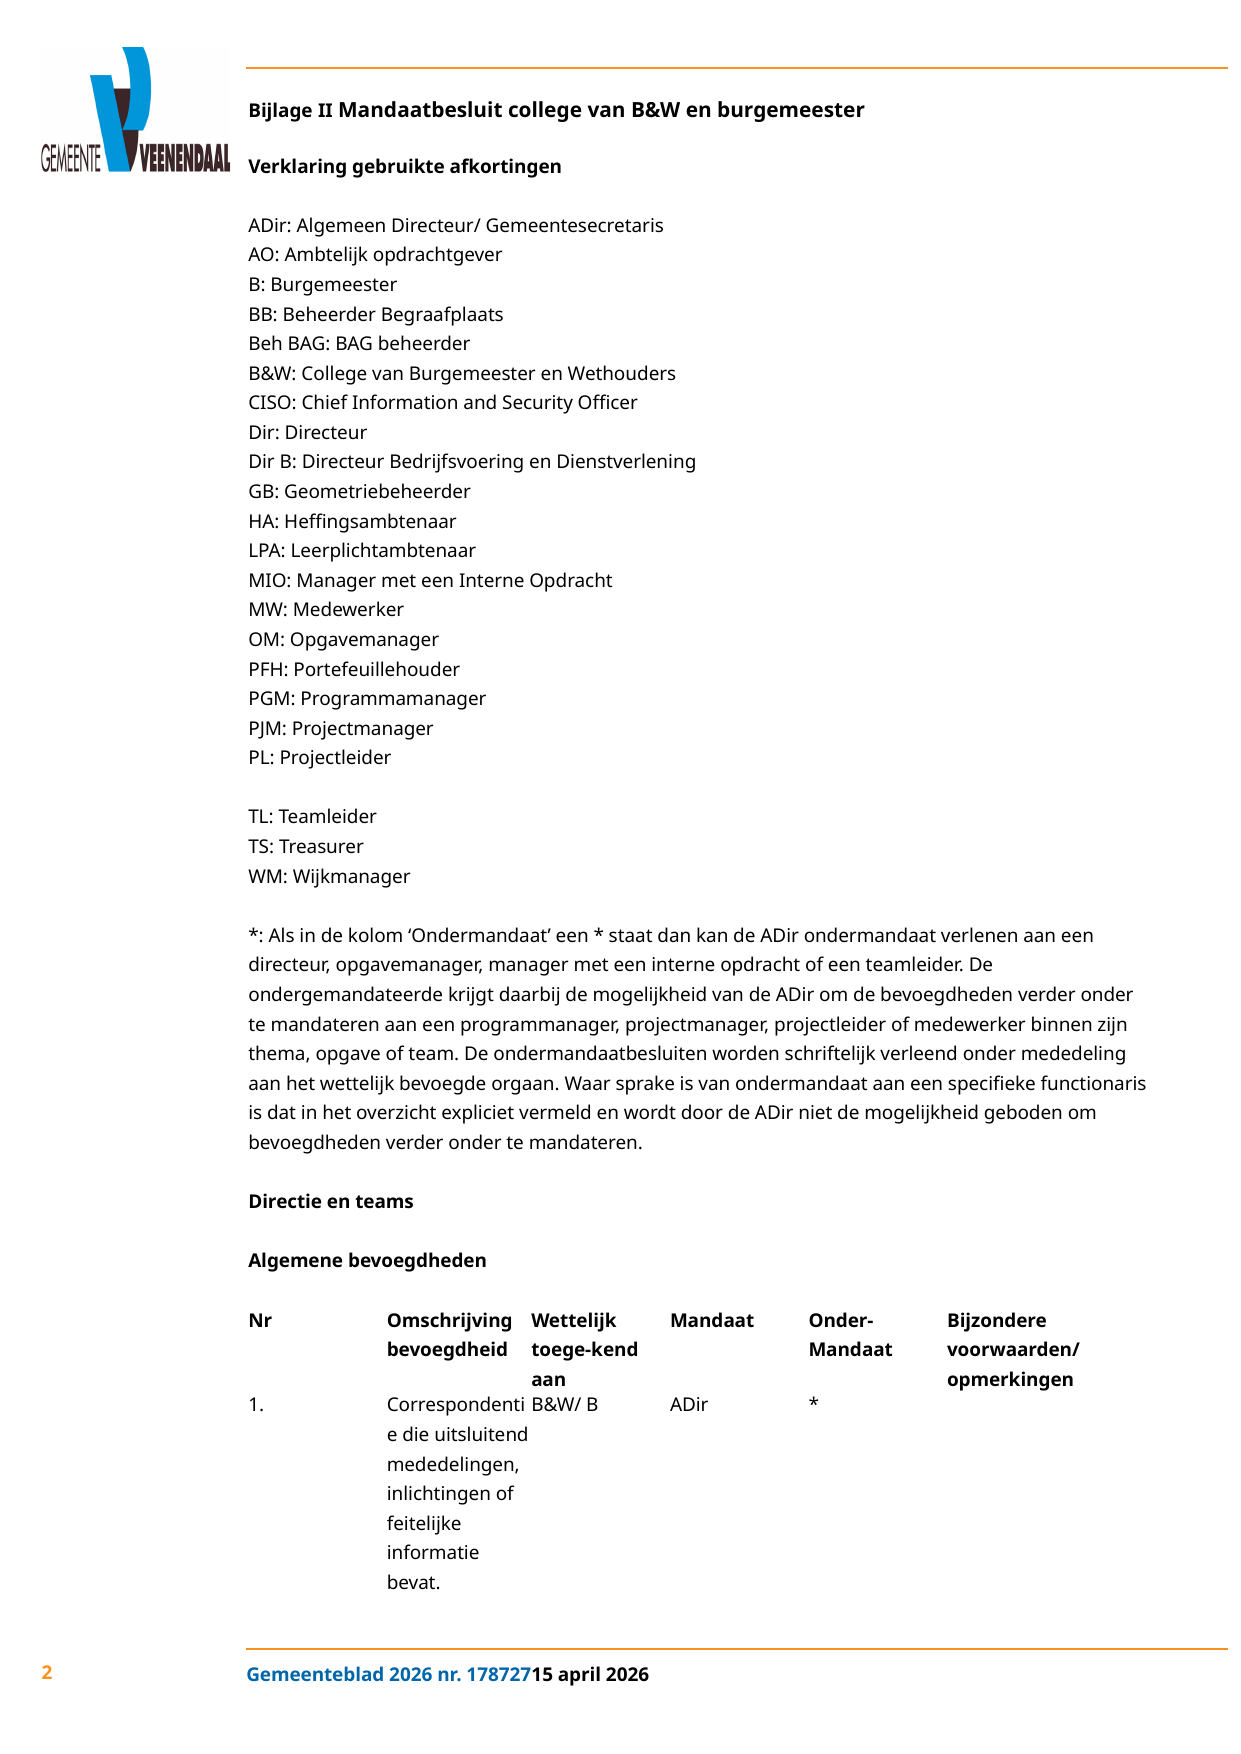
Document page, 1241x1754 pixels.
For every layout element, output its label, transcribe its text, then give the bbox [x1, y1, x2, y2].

text PGM: Programmamanager [248, 685, 1152, 711]
text ADir: Algemeen Directeur/ Gemeentesecretaris [248, 212, 1152, 238]
text B: Burgemeester [248, 271, 1152, 297]
text AO: Ambtelijk opdrachtgever [248, 242, 1152, 267]
picture [123, 47, 231, 172]
table_cell 1. [248, 1392, 387, 1595]
text WM: Wijkmanager [248, 863, 1152, 889]
text TL: Teamleider [248, 804, 1152, 829]
table_header Bijzondere voorwaarden/ opmerkingen [947, 1307, 1152, 1392]
table_header Wettelijk toege-kend aan [531, 1307, 670, 1392]
table_header Mandaat [670, 1307, 808, 1392]
text Beh BAG: BAG beheerder [248, 330, 1152, 356]
text OM: Opgavemanager [248, 626, 1152, 652]
text PJM: Projectmanager [248, 715, 1152, 741]
text Bijlage II Mandaatbesluit college van B&W en burgemeester [248, 95, 1152, 123]
table_cell Correspondentie die uitsluitend mededelingen, inlichtingen of feitelijke informatie bevat. [387, 1392, 531, 1595]
text MW: Medewerker [248, 597, 1152, 622]
table_cell B&W/ B [531, 1392, 670, 1595]
table_header Nr [248, 1307, 387, 1392]
text Dir B: Directeur Bedrijfsvoering en Dienstverlening [248, 449, 1152, 474]
table_cell [947, 1392, 1152, 1595]
text HA: Heffingsambtenaar [248, 508, 1152, 534]
text Dir: Directeur [248, 419, 1152, 445]
text PL: Projectleider [248, 744, 1152, 770]
text CISO: Chief Information and Security Officer [248, 389, 1152, 415]
text BB: Beheerder Begraafplaats [248, 301, 1152, 327]
text MIO: Manager met een Interne Opdracht [248, 567, 1152, 593]
picture [41, 47, 130, 172]
text LPA: Leerplichtambtenaar [248, 537, 1152, 563]
table_header Omschrijving bevoegdheid [387, 1307, 531, 1392]
text B&W: College van Burgemeester en Wethouders [248, 360, 1152, 386]
text TS: Treasurer [248, 833, 1152, 859]
text PFH: Portefeuillehouder [248, 656, 1152, 682]
text *: Als in de kolom ‘Ondermandaat’ een * staat dan kan de ADir ondermandaat verlenen aan een directeur, opgavemanager, manager met een interne opdracht of een teamleider. De ondergemandateerde krijgt daarbij de mogelijkheid van de ADir om de bevoegdheden verder onder te mandateren aan een programmanager, projectmanager, projectleider of medewerker binnen zijn thema, opgave of team. De ondermandaatbesluiten worden schriftelijk verleend onder mededeling aan het wettelijk bevoegde orgaan. Waar sprake is van ondermandaat aan een specifieke functionaris is dat in het overzicht expliciet vermeld en wordt door de ADir niet de mogelijkheid geboden om bevoegdheden verder onder te mandateren. [248, 922, 1152, 1155]
table_cell ADir [670, 1392, 808, 1595]
table_cell * [808, 1392, 947, 1595]
text GB: Geometriebeheerder [248, 478, 1152, 504]
table_header Onder- Mandaat [808, 1307, 947, 1392]
text Algemene bevoegdheden [248, 1247, 1152, 1273]
text Directie en teams [248, 1188, 1152, 1214]
text Verklaring gebruikte afkortingen [248, 153, 1152, 179]
